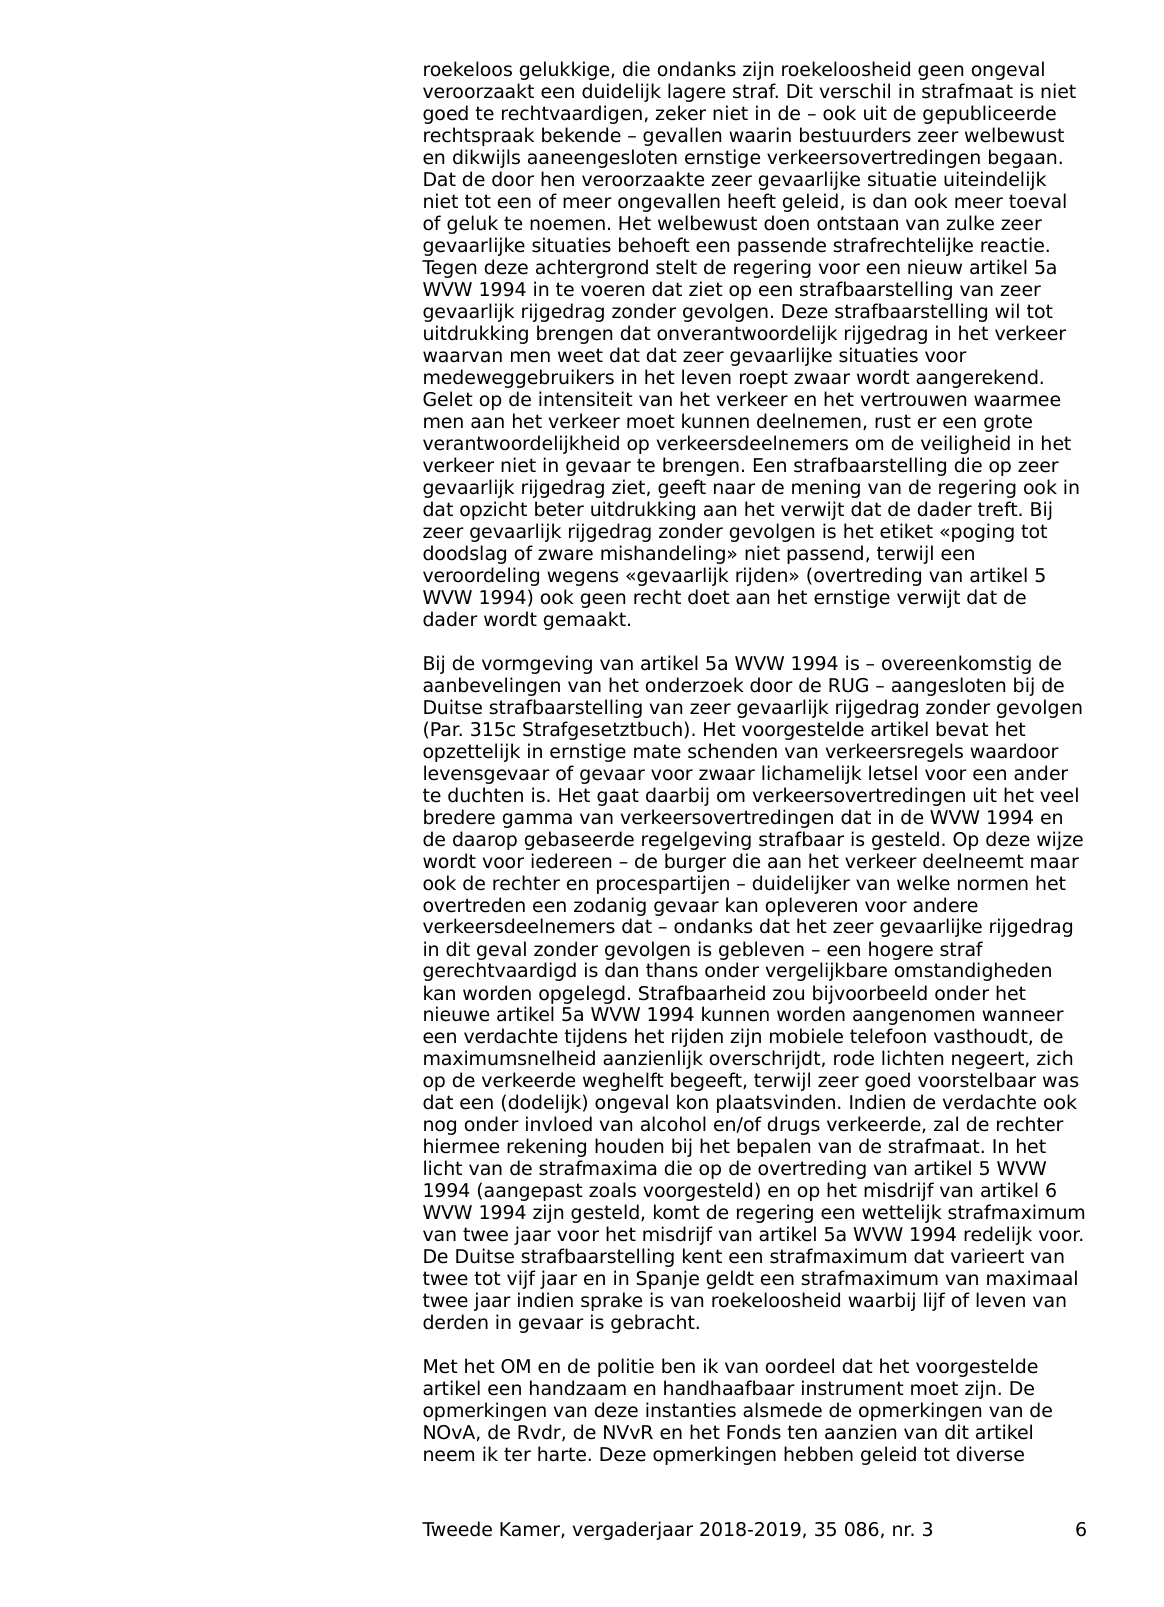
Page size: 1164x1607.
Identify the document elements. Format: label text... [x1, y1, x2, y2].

text Bij de vormgeving van artikel 5a WVW 1994 is – overeenkomstig de aanbevelingen van het onderzoek door de RUG – aangesloten bij de Duitse strafbaarstelling van zeer gevaarlijk rijgedrag zonder gevolgen (Par. 315c Strafgesetztbuch). Het voorgestelde artikel bevat het opzettelijk in ernstige mate schenden van verkeersregels waardoor levensgevaar of gevaar voor zwaar lichamelijk letsel voor een ander te duchten is. Het gaat daarbij om verkeersovertredingen uit het veel bredere gamma van verkeersovertredingen dat in de WVW 1994 en de daarop gebaseerde regelgeving strafbaar is gesteld. Op deze wijze wordt voor iedereen – de burger die aan het verkeer deelneemt maar ook de rechter en procespartijen – duidelijker van welke normen het overtreden een zodanig gevaar kan opleveren voor andere verkeersdeelnemers dat – ondanks dat het zeer gevaarlijke rijgedrag in dit geval zonder gevolgen is gebleven – een hogere straf gerechtvaardigd is dan thans onder vergelijkbare omstandigheden kan worden opgelegd. Strafbaarheid zou bijvoorbeeld onder het nieuwe artikel 5a WVW 1994 kunnen worden aangenomen wanneer een verdachte tijdens het rijden zijn mobiele telefoon vasthoudt, de maximumsnelheid aanzienlijk overschrijdt, rode lichten negeert, zich op de verkeerde weghelft begeeft, terwijl zeer goed voorstelbaar was dat een (dodelijk) ongeval kon plaatsvinden. Indien de verdachte ook nog onder invloed van alcohol en/of drugs verkeerde, zal de rechter hiermee rekening houden bij het bepalen van de strafmaat. In het licht van de strafmaxima die op de overtreding van artikel 5 WVW 1994 (aangepast zoals voorgesteld) en op het misdrijf van artikel 6 WVW 1994 zijn gesteld, komt de regering een wettelijk strafmaximum van twee jaar voor het misdrijf van artikel 5a WVW 1994 redelijk voor. De Duitse strafbaarstelling kent een strafmaximum dat varieert van twee tot vijf jaar en in Spanje geldt een strafmaximum van maximaal twee jaar indien sprake is van roekeloosheid waarbij lijf of leven van derden in gevaar is gebracht. [422, 653, 1087, 1334]
text Met het OM en de politie ben ik van oordeel dat het voorgestelde artikel een handzaam en handhaafbaar instrument moet zijn. De opmerkingen van deze instanties alsmede de opmerkingen van de NOvA, de Rvdr, de NVvR en het Fonds ten aanzien van dit artikel neem ik ter harte. Deze opmerkingen hebben geleid tot diverse [422, 1356, 1087, 1466]
text roekeloos gelukkige, die ondanks zijn roekeloosheid geen ongeval veroorzaakt een duidelijk lagere straf. Dit verschil in strafmaat is niet goed te rechtvaardigen, zeker niet in de – ook uit de gepubliceerde rechtspraak bekende – gevallen waarin bestuurders zeer welbewust en dikwijls aaneengesloten ernstige verkeersovertredingen begaan. Dat de door hen veroorzaakte zeer gevaarlijke situatie uiteindelijk niet tot een of meer ongevallen heeft geleid, is dan ook meer toeval of geluk te noemen. Het welbewust doen ontstaan van zulke zeer gevaarlijke situaties behoeft een passende strafrechtelijke reactie. Tegen deze achtergrond stelt de regering voor een nieuw artikel 5a WVW 1994 in te voeren dat ziet op een strafbaarstelling van zeer gevaarlijk rijgedrag zonder gevolgen. Deze strafbaarstelling wil tot uitdrukking brengen dat onverantwoordelijk rijgedrag in het verkeer waarvan men weet dat dat zeer gevaarlijke situaties voor medeweggebruikers in het leven roept zwaar wordt aangerekend. Gelet op de intensiteit van het verkeer en het vertrouwen waarmee men aan het verkeer moet kunnen deelnemen, rust er een grote verantwoordelijkheid op verkeersdeelnemers om de veiligheid in het verkeer niet in gevaar te brengen. Een strafbaarstelling die op zeer gevaarlijk rijgedrag ziet, geeft naar de mening van de regering ook in dat opzicht beter uitdrukking aan het verwijt dat de dader treft. Bij zeer gevaarlijk rijgedrag zonder gevolgen is het etiket «poging tot doodslag of zware mishandeling» niet passend, terwijl een veroordeling wegens «gevaarlijk rijden» (overtreding van artikel 5 WVW 1994) ook geen recht doet aan het ernstige verwijt dat de dader wordt gemaakt. [422, 59, 1087, 631]
